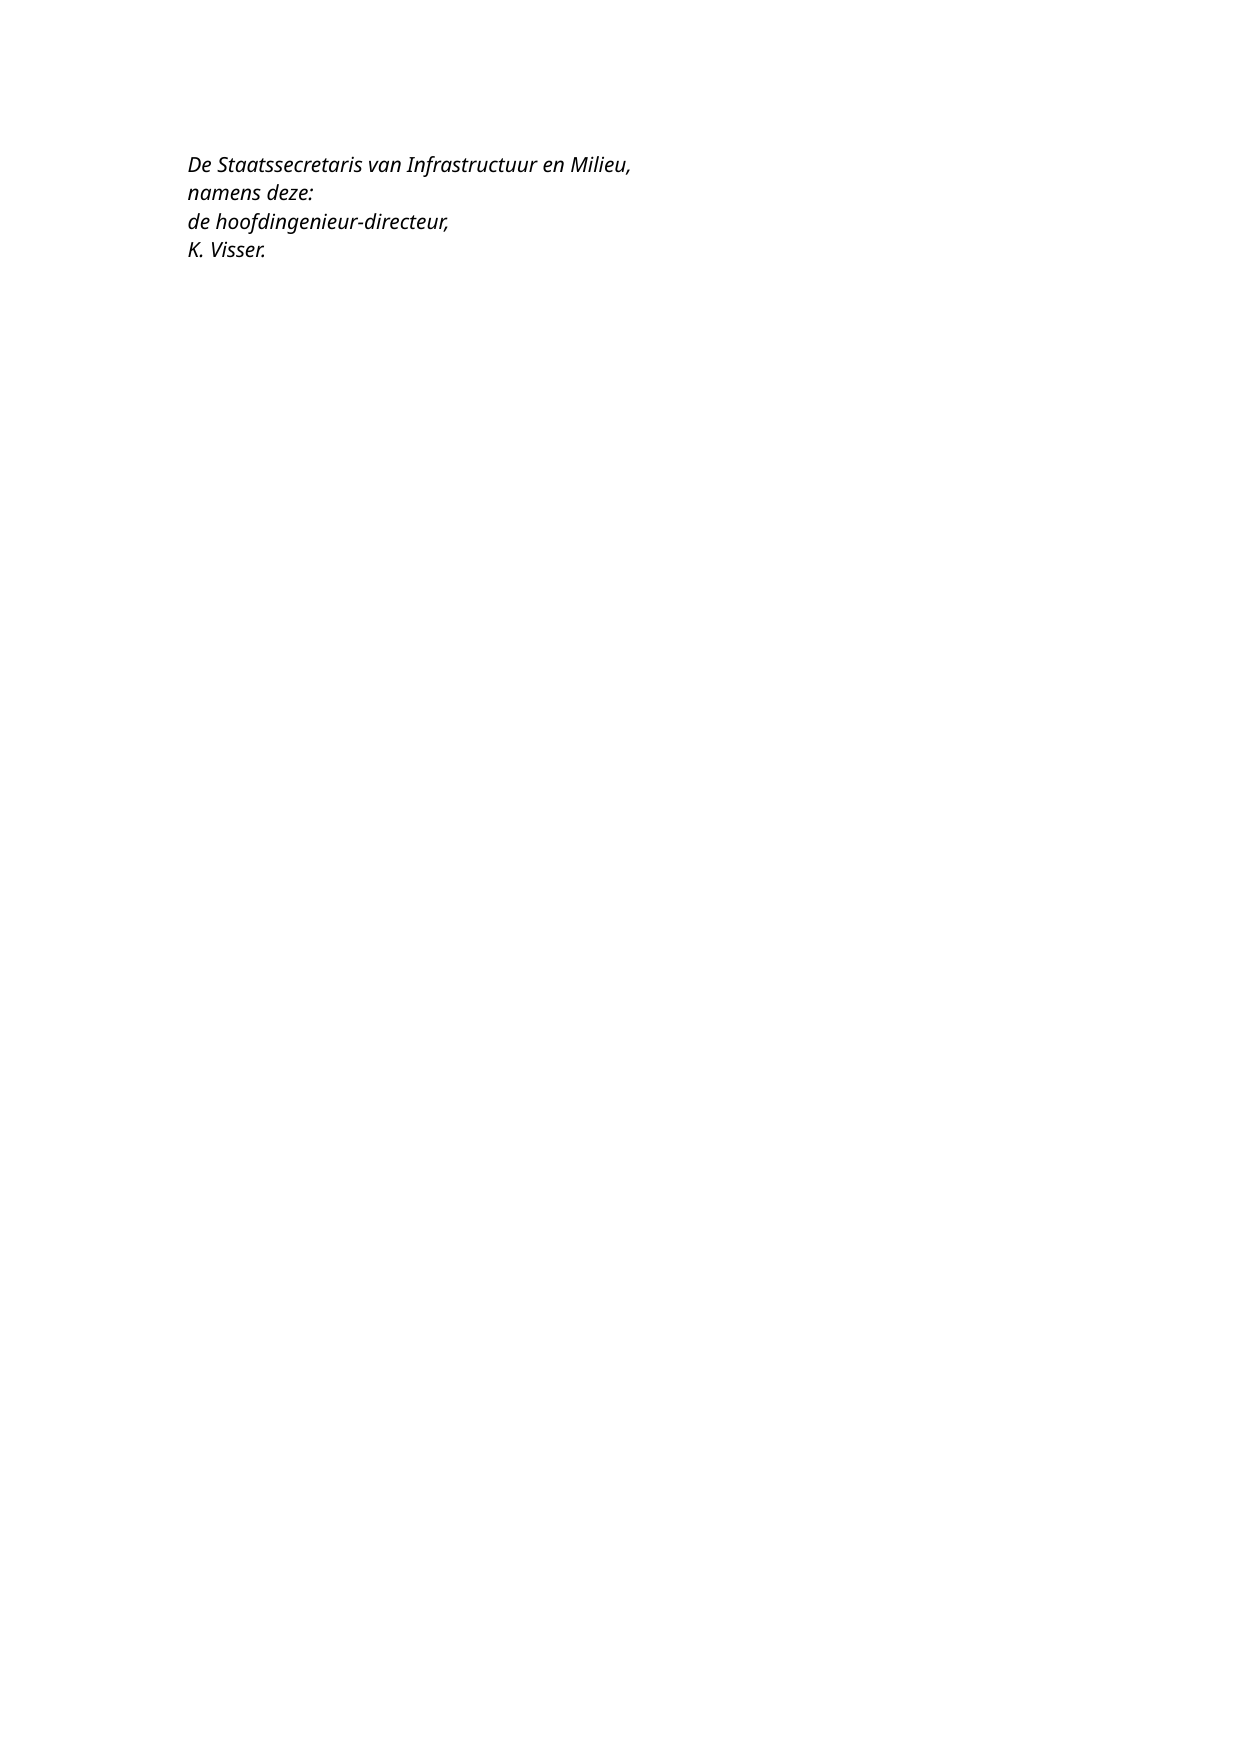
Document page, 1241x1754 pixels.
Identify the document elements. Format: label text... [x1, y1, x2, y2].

text de hoofdingenieur-directeur, [187, 207, 1053, 235]
text K. Visser. [187, 235, 1053, 264]
text namens deze: [187, 178, 1053, 207]
text De Staatssecretaris van Infrastructuur en Milieu, [187, 150, 1053, 178]
